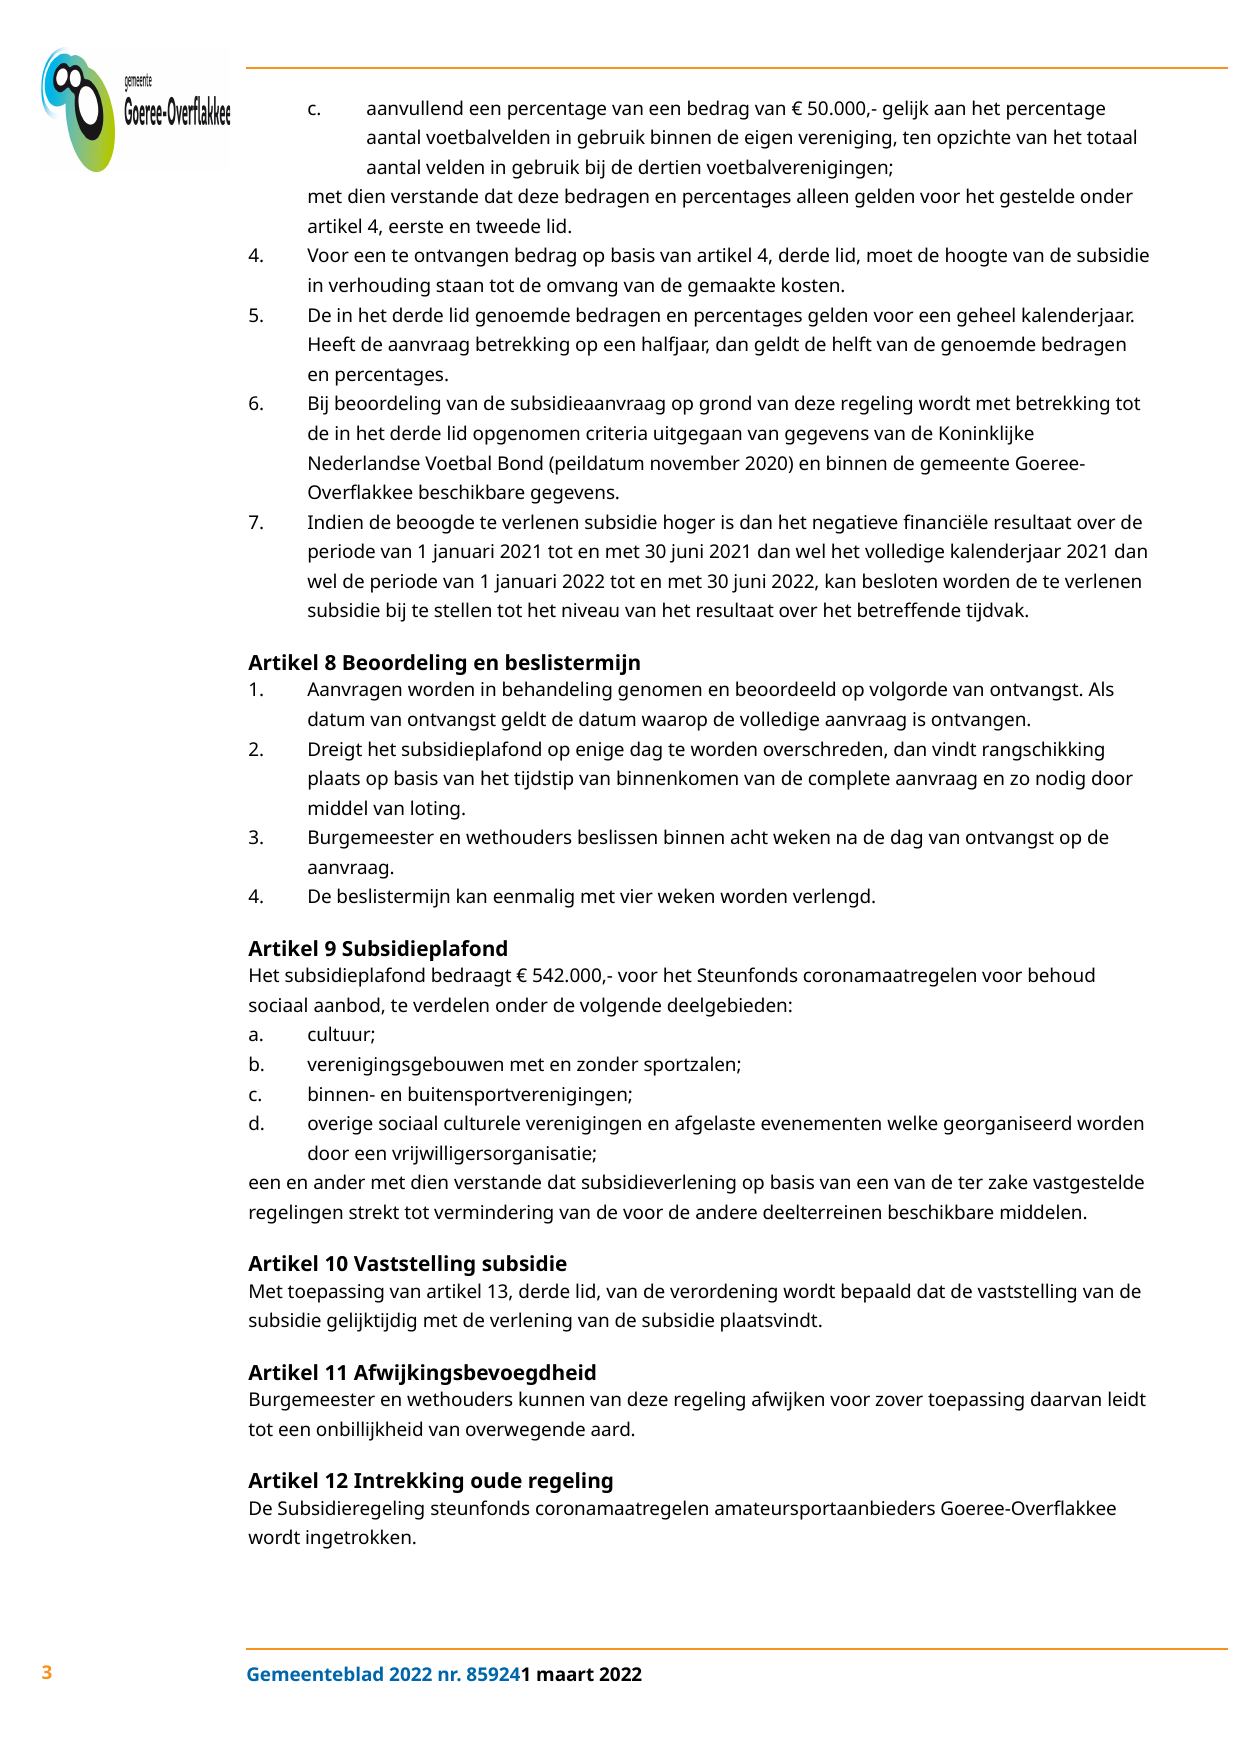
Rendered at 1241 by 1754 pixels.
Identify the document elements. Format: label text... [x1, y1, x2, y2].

text Met toepassing van artikel 13, derde lid, van de verordening wordt bepaald dat de vaststelling van de subsidie gelijktijdig met de verlening van de subsidie plaatsvindt. [248, 1278, 1152, 1333]
list cultuur; [248, 1022, 1152, 1047]
list Dreigt het subsidieplafond op enige dag te worden overschreden, dan vindt rangschikking plaats op basis van het tijdstip van binnenkomen van de complete aanvraag en zo nodig door middel van loting. [248, 736, 1152, 821]
text Artikel 11 Afwijkingsbevoegdheid [248, 1358, 1152, 1386]
list Aanvragen worden in behandeling genomen en beoordeeld op volgorde van ontvangst. Als datum van ontvangst geldt de datum waarop de volledige aanvraag is ontvangen. [248, 677, 1152, 732]
list Indien de beoogde te verlenen subsidie hoger is dan het negatieve financiële resultaat over de periode van 1 januari 2021 tot en met 30 juni 2021 dan wel het volledige kalenderjaar 2021 dan wel de periode van 1 januari 2022 tot en met 30 juni 2022, kan besloten worden de te verlenen subsidie bij te stellen tot het niveau van het resultaat over het betreffende tijdvak. [248, 509, 1152, 623]
text Burgemeester en wethouders kunnen van deze regeling afwijken voor zover toepassing daarvan leidt tot een onbillijkheid van overwegende aard. [248, 1386, 1152, 1442]
text Het subsidieplafond bedraagt € 542.000,- voor het Steunfonds coronamaatregelen voor behoud sociaal aanbod, te verdelen onder de volgende deelgebieden: [248, 962, 1152, 1018]
text een en ander met dien verstande dat subsidieverlening op basis van een van de ter zake vastgestelde regelingen strekt tot vermindering van de voor de andere deelterreinen beschikbare middelen. [248, 1169, 1152, 1225]
text Artikel 9 Subsidieplafond [248, 934, 1152, 962]
list binnen- en buitensportverenigingen; [248, 1081, 1152, 1107]
picture [41, 47, 231, 172]
list De beslistermijn kan eenmalig met vier weken worden verlengd. [248, 884, 1152, 909]
list Bij beoordeling van de subsidieaanvraag op grond van deze regeling wordt met betrekking tot de in het derde lid opgenomen criteria uitgegaan van gegevens van de Koninklijke Nederlandse Voetbal Bond (peildatum november 2020) en binnen de gemeente Goeree-Overflakkee beschikbare gegevens. [248, 391, 1152, 505]
list aanvullend een percentage van een bedrag van € 50.000,- gelijk aan het percentage aantal voetbalvelden in gebruik binnen de eigen vereniging, ten opzichte van het totaal aantal velden in gebruik bij de dertien voetbalverenigingen; [307, 95, 1152, 180]
text De Subsidieregeling steunfonds coronamaatregelen amateursportaanbieders Goeree-Overflakkee wordt ingetrokken. [248, 1495, 1152, 1550]
text Artikel 12 Intrekking oude regeling [248, 1466, 1152, 1495]
text Artikel 10 Vaststelling subsidie [248, 1249, 1152, 1278]
list overige sociaal culturele verenigingen en afgelaste evenementen welke georganiseerd worden door een vrijwilligersorganisatie; [248, 1110, 1152, 1166]
list Burgemeester en wethouders beslissen binnen acht weken na de dag van ontvangst op de aanvraag. [248, 824, 1152, 880]
list verenigingsgebouwen met en zonder sportzalen; [248, 1051, 1152, 1077]
list met dien verstande dat deze bedragen en percentages alleen gelden voor het gestelde onder artikel 4, eerste en tweede lid. [248, 183, 1152, 239]
text Artikel 8 Beoordeling en beslistermijn [248, 648, 1152, 677]
list De in het derde lid genoemde bedragen en percentages gelden voor een geheel kalenderjaar. Heeft de aanvraag betrekking op een halfjaar, dan geldt de helft van de genoemde bedragen en percentages. [248, 302, 1152, 387]
list Voor een te ontvangen bedrag op basis van artikel 4, derde lid, moet de hoogte van de subsidie in verhouding staan tot de omvang van de gemaakte kosten. [248, 243, 1152, 298]
